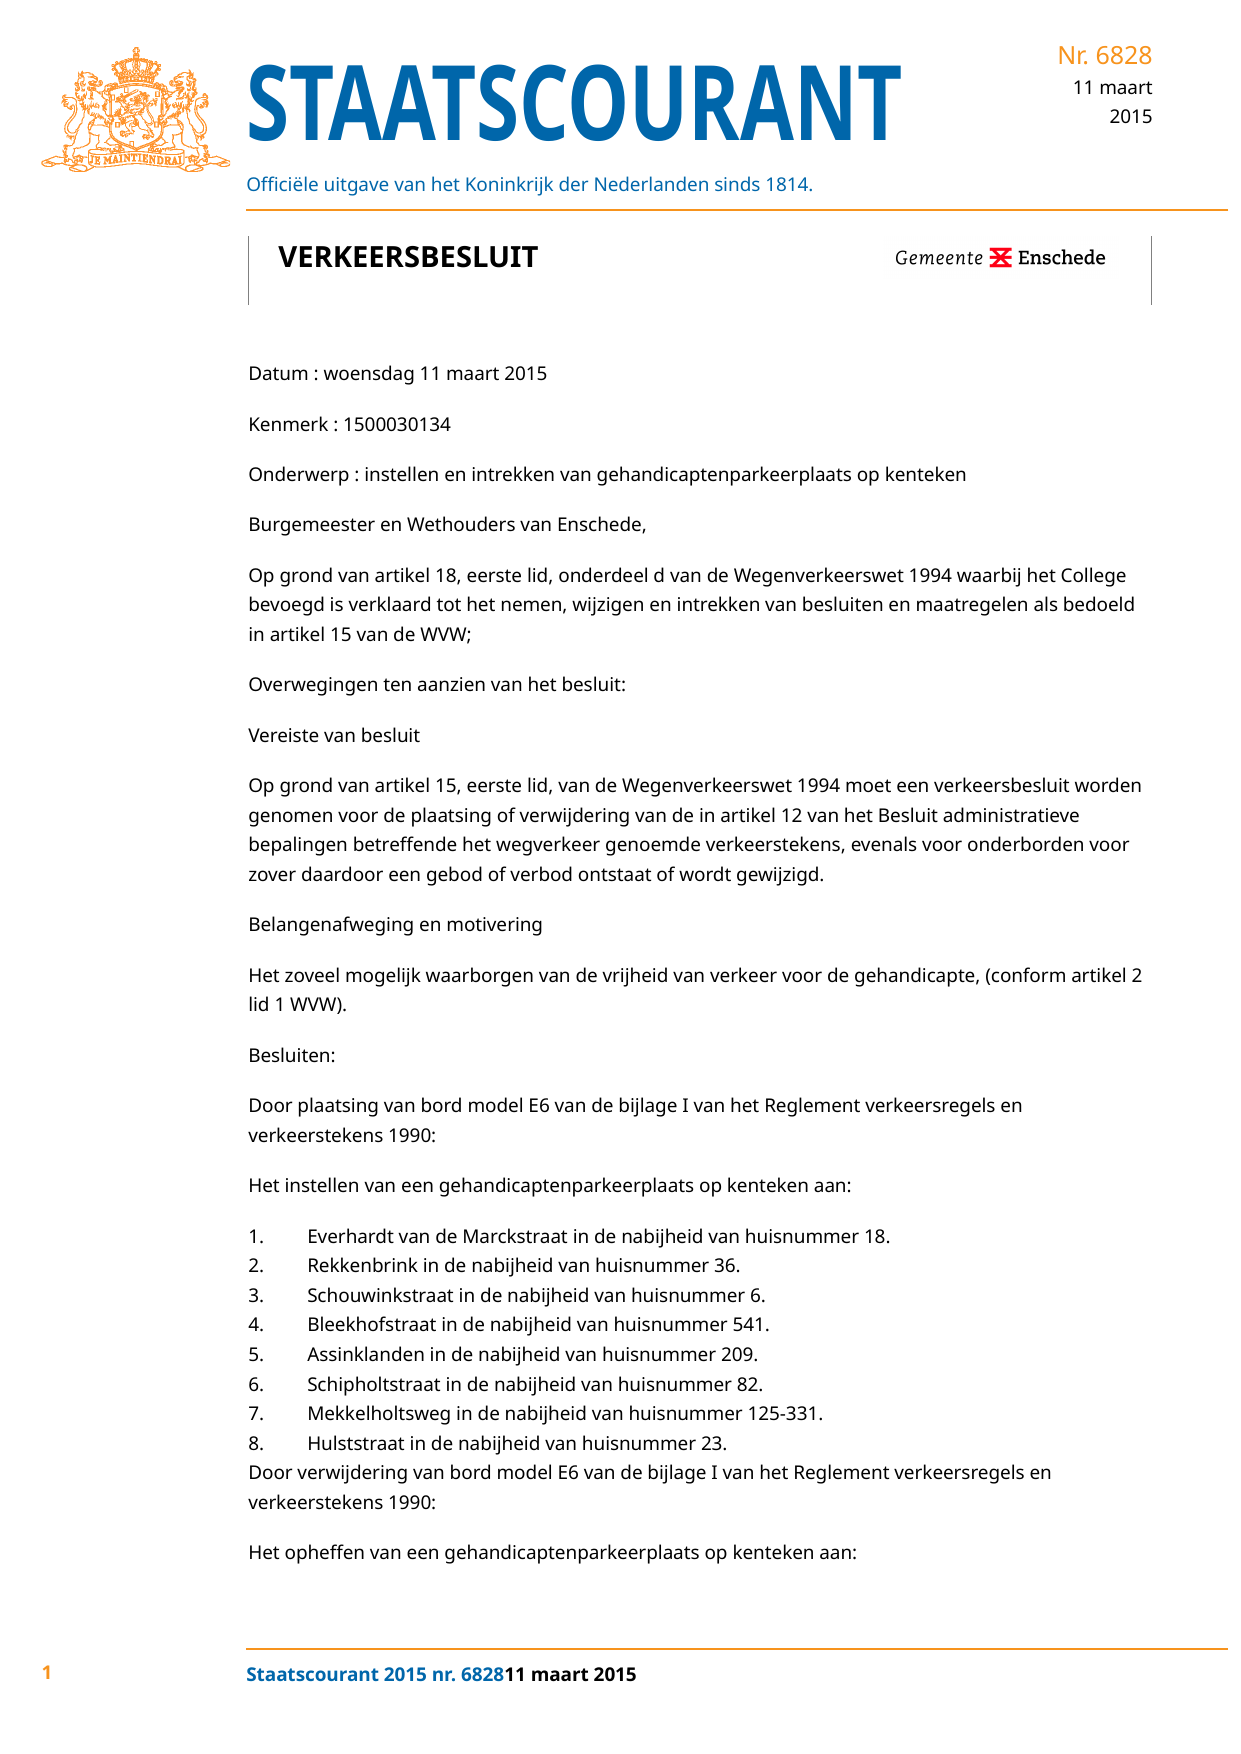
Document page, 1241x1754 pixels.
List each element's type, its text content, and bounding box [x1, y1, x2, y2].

text Overwegingen ten aanzien van het besluit: [248, 672, 1152, 697]
text Het opheffen van een gehandicaptenparkeerplaats op kenteken aan: [248, 1539, 1152, 1565]
text Het zoveel mogelijk waarborgen van de vrijheid van verkeer voor de gehandicapte, (conform artikel 2 lid 1 WVW). [248, 962, 1152, 1017]
text Onderwerp : instellen en intrekken van gehandicaptenparkeerplaats op kenteken [248, 461, 1152, 487]
text Het instellen van een gehandicaptenparkeerplaats op kenteken aan: [248, 1172, 1152, 1198]
text Vereiste van besluit [248, 722, 1152, 748]
text Door verwijdering van bord model E6 van de bijlage I van het Reglement verkeersregels en verkeerstekens 1990: [248, 1459, 1152, 1515]
list Hulststraat in de nabijheid van huisnummer 23. [248, 1430, 1152, 1456]
text Burgemeester en Wethouders van Enschede, [248, 512, 1152, 537]
text Kenmerk : 1500030134 [248, 411, 1152, 436]
text Besluiten: [248, 1042, 1152, 1068]
text Op grond van artikel 15, eerste lid, van de Wegenverkeerswet 1994 moet een verkeersbesluit worden genomen voor de plaatsing of verwijdering van de in artikel 12 van het Besluit administratieve bepalingen betreffende het wegverkeer genoemde verkeerstekens, evenals voor onderborden voor zover daardoor een gebod of verbod ontstaat of wordt gewijzigd. [248, 772, 1152, 887]
text Belangenafweging en motivering [248, 912, 1152, 937]
list Assinklanden in de nabijheid van huisnummer 209. [248, 1341, 1152, 1367]
list Bleekhofstraat in de nabijheid van huisnummer 541. [248, 1312, 1152, 1337]
text Door plaatsing van bord model E6 van de bijlage I van het Reglement verkeersregels en verkeerstekens 1990: [248, 1092, 1152, 1148]
list Schipholtstraat in de nabijheid van huisnummer 82. [248, 1371, 1152, 1396]
list Rekkenbrink in de nabijheid van huisnummer 36. [248, 1252, 1152, 1278]
text Datum : woensdag 11 maart 2015 [248, 360, 1152, 386]
picture [41, 47, 231, 172]
list Mekkelholtsweg in de nabijheid van huisnummer 125-331. [248, 1400, 1152, 1426]
table_header VERKEERSBESLUIT [249, 236, 850, 305]
text Op grond van artikel 18, eerste lid, onderdeel d van de Wegenverkeerswet 1994 waarbij het College bevoegd is verklaard tot het nemen, wijzigen en intrekken van besluiten en maatregelen als bedoeld in artikel 15 van de WVW; [248, 562, 1152, 647]
list Everhardt van de Marckstraat in de nabijheid van huisnummer 18. [248, 1223, 1152, 1248]
picture [882, 236, 1119, 279]
table_header [850, 236, 1151, 305]
list Schouwinkstraat in de nabijheid van huisnummer 6. [248, 1282, 1152, 1308]
